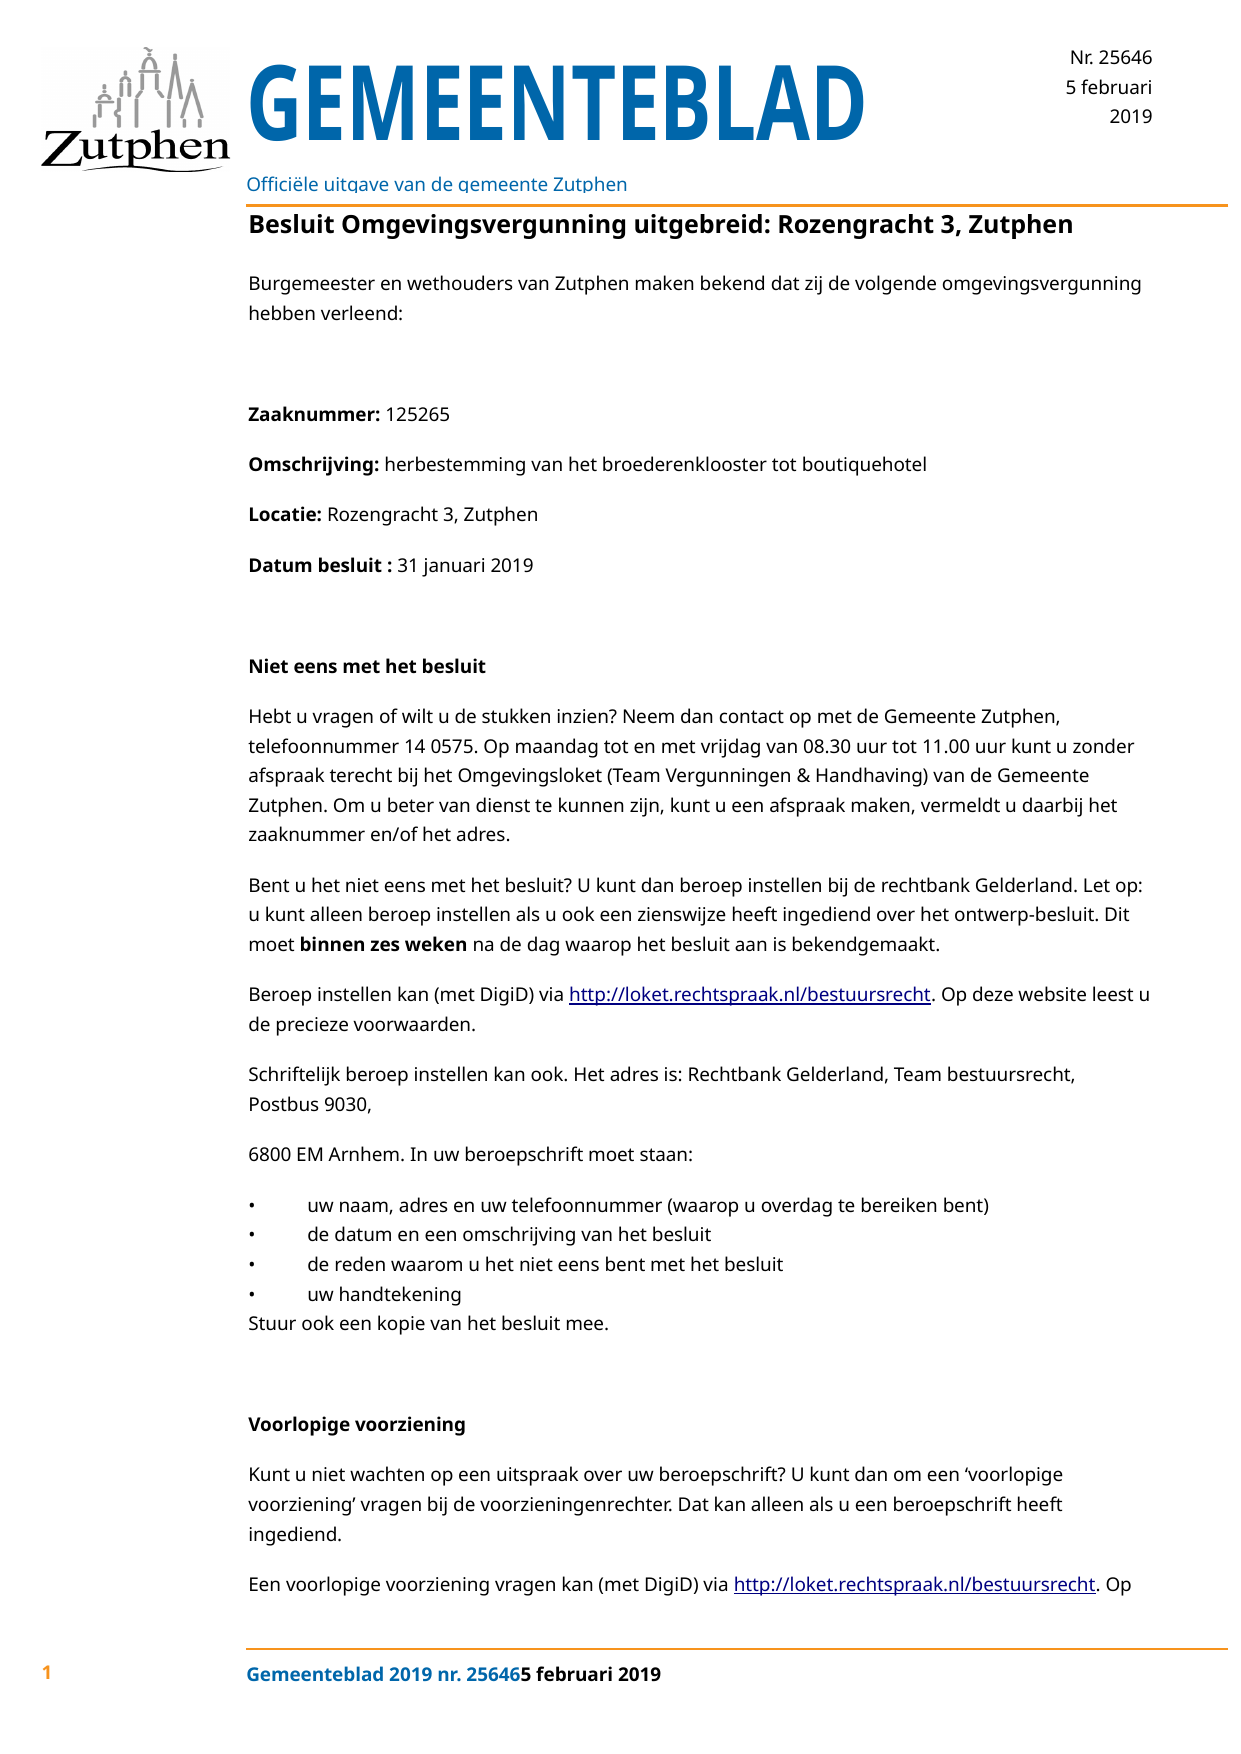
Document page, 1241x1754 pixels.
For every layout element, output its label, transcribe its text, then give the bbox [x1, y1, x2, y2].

text Zaaknummer: 125265 [248, 401, 1152, 426]
text Kunt u niet wachten op een uitspraak over uw beroepschrift? U kunt dan om een ‘voorlopige voorziening’ vragen bij de voorzieningenrechter. Dat kan alleen als u een beroepschrift heeft ingediend. [248, 1462, 1152, 1546]
list de reden waarom u het niet eens bent met het besluit [248, 1251, 1152, 1277]
text Stuur ook een kopie van het besluit mee. [248, 1310, 1152, 1336]
list uw handtekening [248, 1281, 1152, 1306]
text Burgemeester en wethouders van Zutphen maken bekend dat zij de volgende omgevingsvergunning hebben verleend: [248, 270, 1152, 326]
text Datum besluit : 31 januari 2019 [248, 552, 1152, 578]
text Besluit Omgevingsvergunning uitgebreid: Rozengracht 3, Zutphen [248, 207, 1152, 241]
text 6800 EM Arnhem. In uw beroepschrift moet staan: [248, 1142, 1152, 1167]
text Beroep instellen kan (met DigiD) via http://loket.rechtspraak.nl/bestuursrecht. Op deze website leest u de precieze voorwaarden. [248, 982, 1152, 1037]
text Locatie: Rozengracht 3, Zutphen [248, 502, 1152, 527]
text Voorlopige voorziening [248, 1411, 1152, 1437]
text Een voorlopige voorziening vragen kan (met DigiD) via http://loket.rechtspraak.nl/bestuursrecht. Op [248, 1571, 1152, 1597]
text Bent u het niet eens met het besluit? U kunt dan beroep instellen bij de rechtbank Gelderland. Let op: u kunt alleen beroep instellen als u ook een zienswijze heeft ingediend over het ontwerp-besluit. Dit moet binnen zes weken na de dag waarop het besluit aan is bekendgemaakt. [248, 872, 1152, 957]
list uw naam, adres en uw telefoonnummer (waarop u overdag te bereiken bent) [248, 1192, 1152, 1218]
picture [41, 47, 231, 172]
list de datum en een omschrijving van het besluit [248, 1222, 1152, 1247]
text Schriftelijk beroep instellen kan ook. Het adres is: Rechtbank Gelderland, Team bestuursrecht, Postbus 9030, [248, 1062, 1152, 1117]
text Niet eens met het besluit [248, 653, 1152, 678]
text Omschrijving: herbestemming van het broederenklooster tot boutiquehotel [248, 451, 1152, 477]
text Hebt u vragen of wilt u de stukken inzien? Neem dan contact op met de Gemeente Zutphen, telefoonnummer 14 0575. Op maandag tot en met vrijdag van 08.30 uur tot 11.00 uur kunt u zonder afspraak terecht bij het Omgevingsloket (Team Vergunningen & Handhaving) van de Gemeente Zutphen. Om u beter van dienst te kunnen zijn, kunt u een afspraak maken, vermeldt u daarbij het zaaknummer en/of het adres. [248, 703, 1152, 847]
